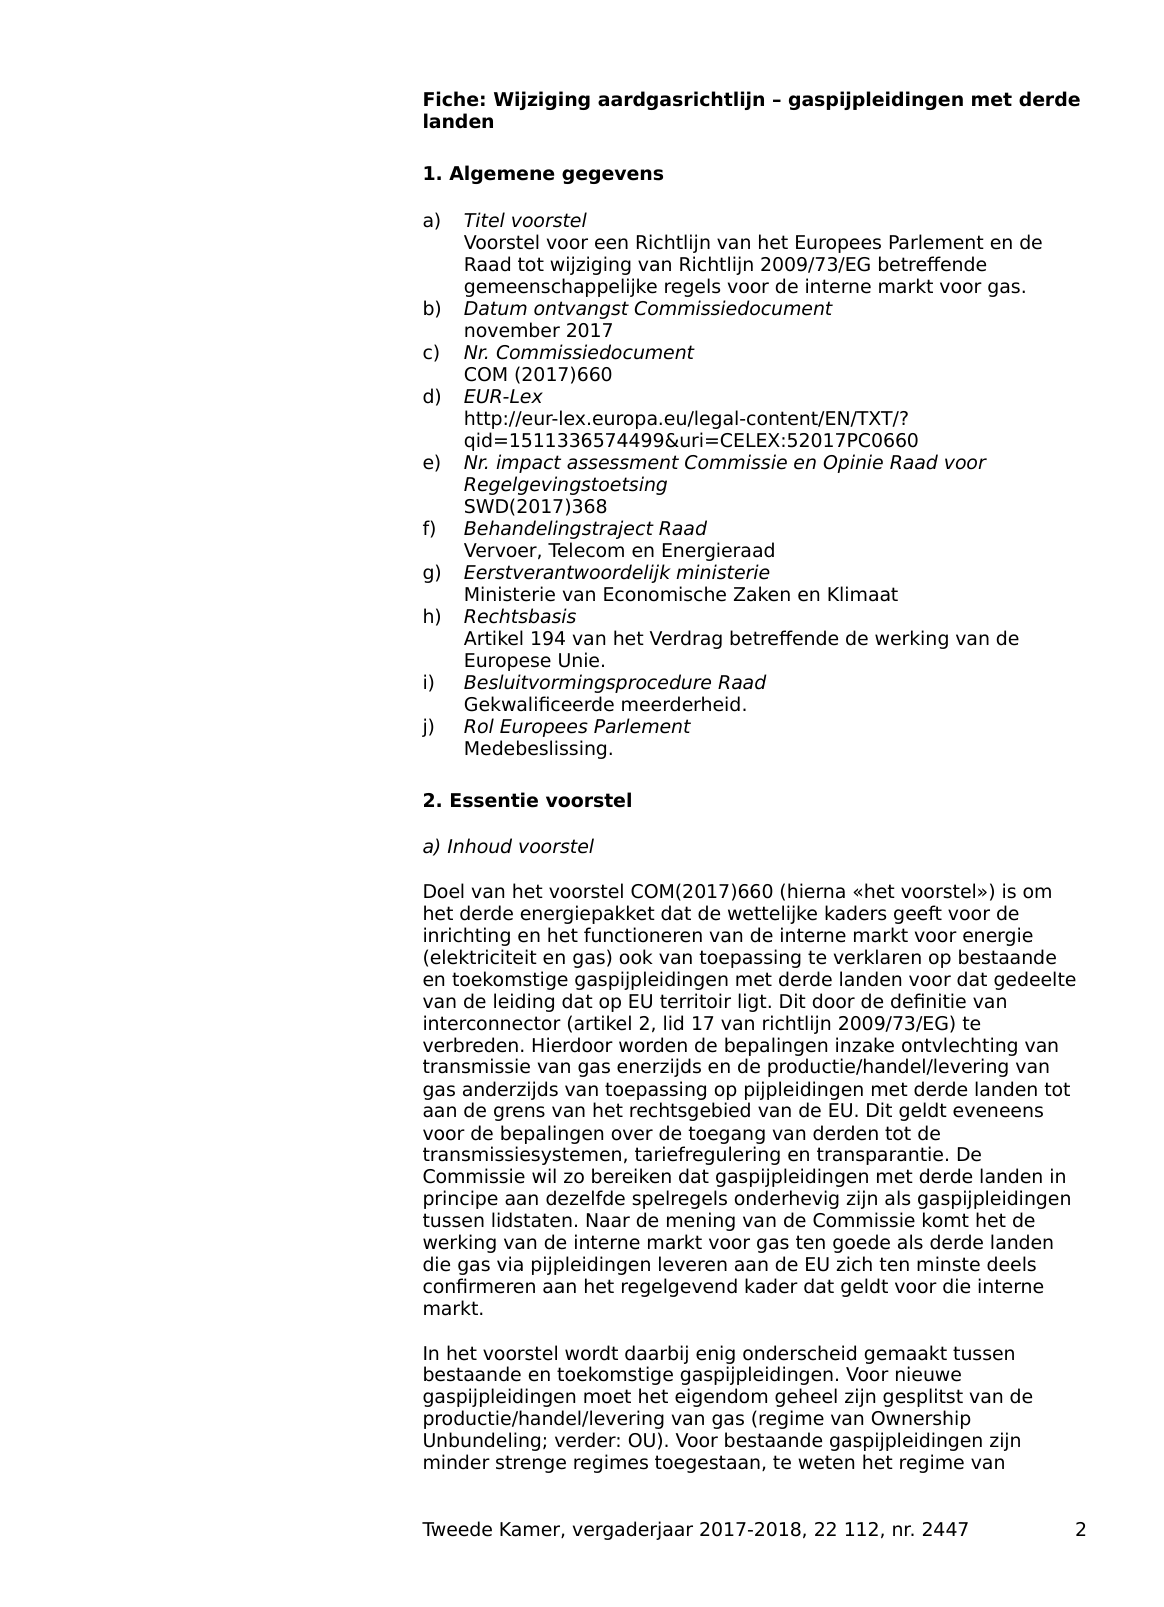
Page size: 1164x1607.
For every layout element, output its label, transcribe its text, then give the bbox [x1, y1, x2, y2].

subtitle 1. Algemene gegevens [422, 163, 1087, 185]
text Medebeslissing. [464, 737, 1087, 759]
text e) Nr. impact assessment Commissie en Opinie Raad voor Regelgevingstoetsing [422, 452, 1087, 496]
subtitle 2. Essentie voorstel [422, 789, 1087, 811]
text Ministerie van Economische Zaken en Klimaat [464, 584, 1087, 606]
text f) Behandelingstraject Raad [422, 518, 1087, 540]
text Voorstel voor een Richtlijn van het Europees Parlement en de Raad tot wijziging van Richtlijn 2009/73/EG betreffende gemeenschappelijke regels voor de interne markt voor gas. [464, 232, 1087, 298]
text http://eur-lex.europa.eu/legal-content/EN/TXT/?qid=1511336574499&uri=CELEX:52017PC0660 [464, 408, 1087, 452]
text november 2017 [464, 320, 1087, 342]
subtitle a) Inhoud voorstel [422, 836, 1087, 858]
text Artikel 194 van het Verdrag betreffende de werking van de Europese Unie. [464, 628, 1087, 672]
text SWD(2017)368 [464, 496, 1087, 518]
text b) Datum ontvangst Commissiedocument [422, 298, 1087, 320]
text Gekwalificeerde meerderheid. [464, 693, 1087, 716]
text j) Rol Europees Parlement [422, 716, 1087, 737]
text In het voorstel wordt daarbij enig onderscheid gemaakt tussen bestaande en toekomstige gaspijpleidingen. Voor nieuwe gaspijpleidingen moet het eigendom geheel zijn gesplitst van de productie/handel/levering van gas (regime van Ownership Unbundeling; verder: OU). Voor bestaande gaspijpleidingen zijn minder strenge regimes toegestaan, te weten het regime van [422, 1342, 1087, 1474]
text d) EUR-Lex [422, 386, 1087, 408]
text Vervoer, Telecom en Energieraad [464, 540, 1087, 562]
text g) Eerstverantwoordelijk ministerie [422, 562, 1087, 584]
subtitle Fiche: Wijziging aardgasrichtlijn – gaspijpleidingen met derde landen [422, 89, 1087, 133]
text a) Titel voorstel [422, 210, 1087, 232]
text h) Rechtsbasis [422, 606, 1087, 628]
text COM (2017)660 [464, 364, 1087, 386]
text i) Besluitvormingsprocedure Raad [422, 672, 1087, 693]
text c) Nr. Commissiedocument [422, 342, 1087, 364]
text Doel van het voorstel COM(2017)660 (hierna «het voorstel») is om het derde energiepakket dat de wettelijke kaders geeft voor de inrichting en het functioneren van de interne markt voor energie (elektriciteit en gas) ook van toepassing te verklaren op bestaande en toekomstige gaspijpleidingen met derde landen voor dat gedeelte van de leiding dat op EU territoir ligt. Dit door de definitie van interconnector (artikel 2, lid 17 van richtlijn 2009/73/EG) te verbreden. Hierdoor worden de bepalingen inzake ontvlechting van transmissie van gas enerzijds en de productie/handel/levering van gas anderzijds van toepassing op pijpleidingen met derde landen tot aan de grens van het rechtsgebied van de EU. Dit geldt eveneens voor de bepalingen over de toegang van derden tot de transmissiesystemen, tariefregulering en transparantie. De Commissie wil zo bereiken dat gaspijpleidingen met derde landen in principe aan dezelfde spelregels onderhevig zijn als gaspijpleidingen tussen lidstaten. Naar de mening van de Commissie komt het de werking van de interne markt voor gas ten goede als derde landen die gas via pijpleidingen leveren aan de EU zich ten minste deels confirmeren aan het regelgevend kader dat geldt voor die interne markt. [422, 881, 1087, 1320]
